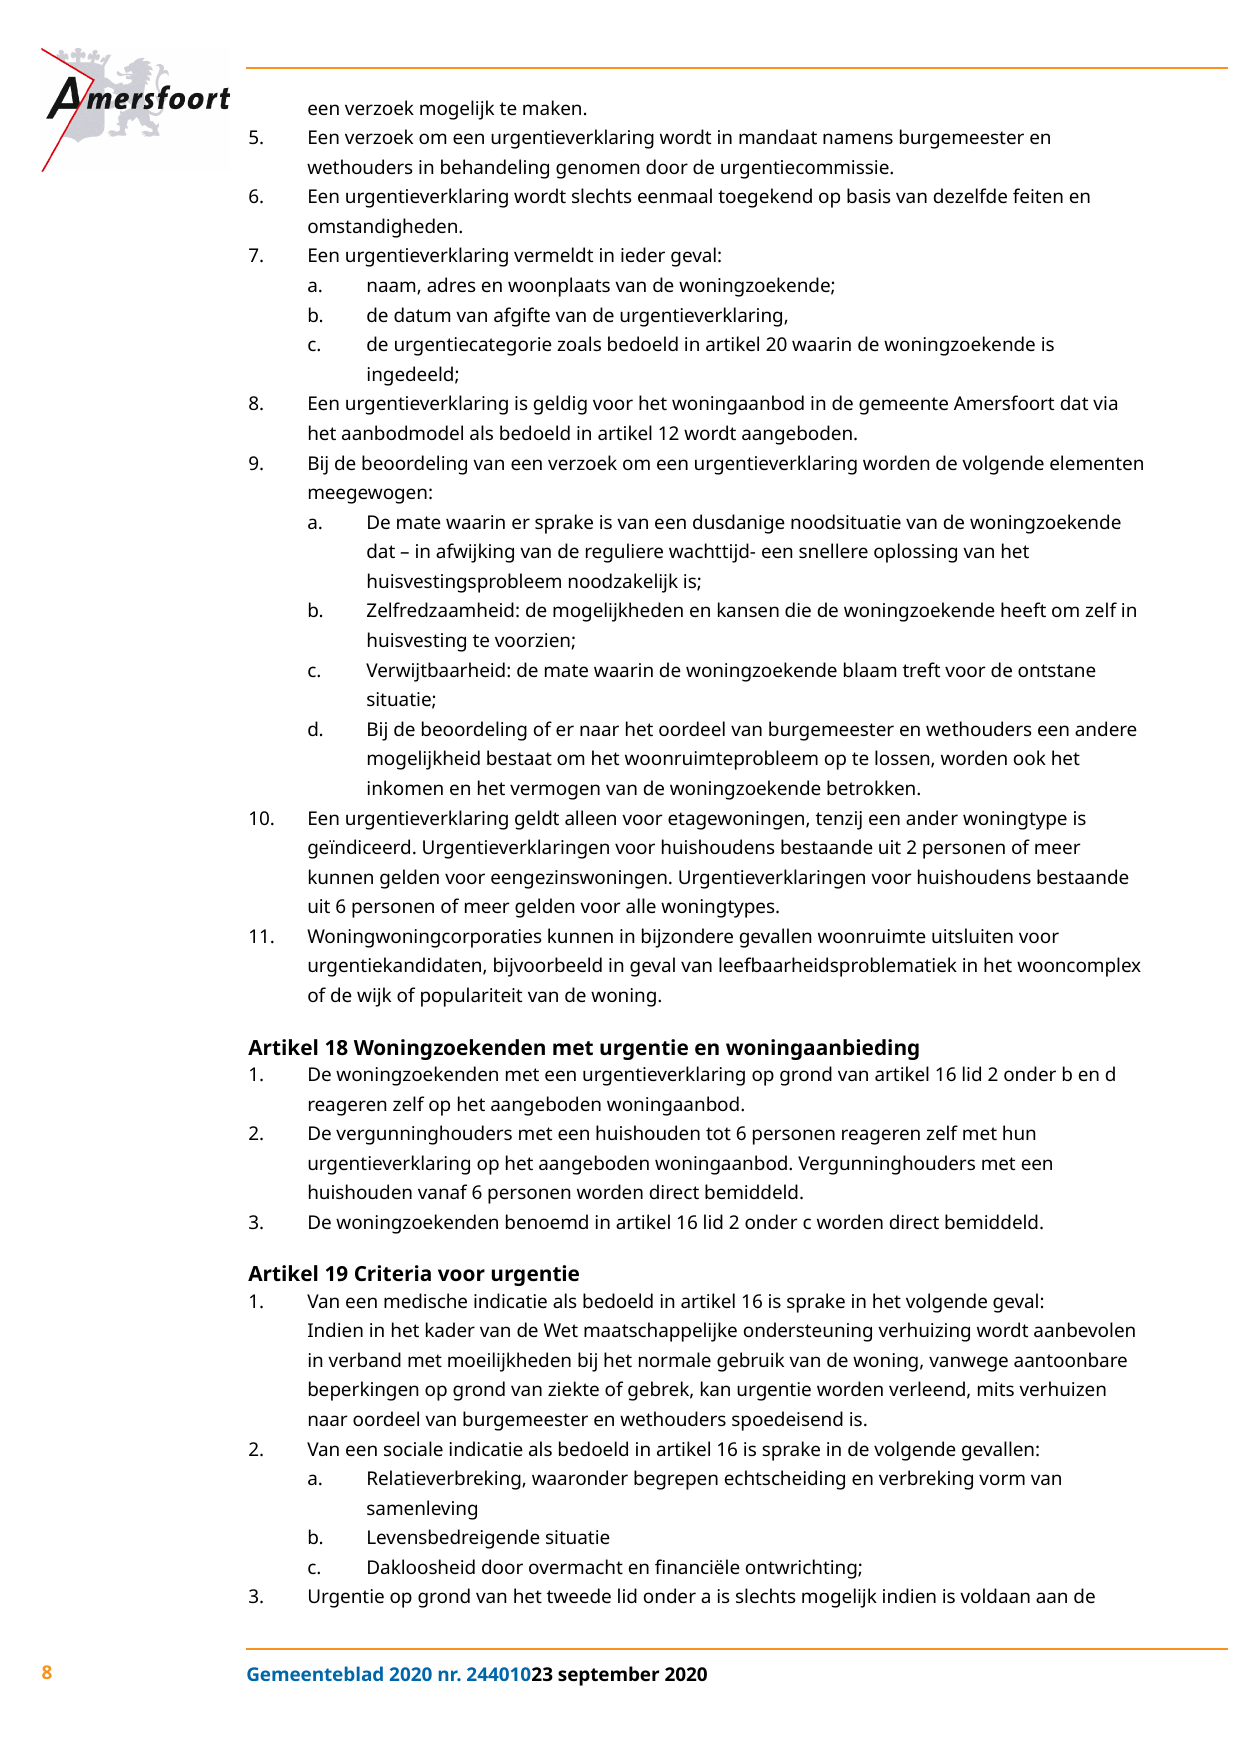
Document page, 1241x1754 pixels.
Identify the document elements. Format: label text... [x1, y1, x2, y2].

list De mate waarin er sprake is van een dusdanige noodsituatie van de woningzoekende dat – in afwijking van de reguliere wachttijd- een snellere oplossing van het huisvestingsprobleem noodzakelijk is; [307, 509, 1152, 594]
list naam, adres en woonplaats van de woningzoekende; [307, 272, 1152, 298]
list Zelfredzaamheid: de mogelijkheden en kansen die de woningzoekende heeft om zelf in huisvesting te voorzien; [307, 598, 1152, 653]
list Levensbedreigende situatie [307, 1524, 1152, 1550]
list Dakloosheid door overmacht en financiële ontwrichting; [307, 1554, 1152, 1580]
list de datum van afgifte van de urgentieverklaring, [307, 302, 1152, 328]
list Urgentie op grond van het tweede lid onder a is slechts mogelijk indien is voldaan aan de [248, 1584, 1152, 1609]
list De vergunninghouders met een huishouden tot 6 personen reageren zelf met hun urgentieverklaring op het aangeboden woningaanbod. Vergunninghouders met een huishouden vanaf 6 personen worden direct bemiddeld. [248, 1120, 1152, 1205]
list Van een sociale indicatie als bedoeld in artikel 16 is sprake in de volgende gevallen: [248, 1436, 1152, 1462]
list De woningzoekenden met een urgentieverklaring op grond van artikel 16 lid 2 onder b en d reageren zelf op het aangeboden woningaanbod. [248, 1061, 1152, 1116]
text Artikel 19 Criteria voor urgentie [248, 1259, 1152, 1288]
picture [41, 47, 231, 172]
list Een verzoek om een urgentieverklaring wordt in mandaat namens burgemeester en wethouders in behandeling genomen door de urgentiecommissie. [248, 124, 1152, 180]
list een verzoek mogelijk te maken. [248, 95, 1152, 121]
list De woningzoekenden benoemd in artikel 16 lid 2 onder c worden direct bemiddeld. [248, 1209, 1152, 1235]
list Verwijtbaarheid: de mate waarin de woningzoekende blaam treft voor de ontstane situatie; [307, 657, 1152, 712]
list Van een medische indicatie als bedoeld in artikel 16 is sprake in het volgende geval: [248, 1288, 1152, 1314]
list Relatieverbreking, waaronder begrepen echtscheiding en verbreking vorm van samenleving [307, 1465, 1152, 1521]
list Woningwoningcorporaties kunnen in bijzondere gevallen woonruimte uitsluiten voor urgentiekandidaten, bijvoorbeeld in geval van leefbaarheidsproblematiek in het wooncomplex of de wijk of populariteit van de woning. [248, 923, 1152, 1008]
list Een urgentieverklaring geldt alleen voor etagewoningen, tenzij een ander woningtype is geïndiceerd. Urgentieverklaringen voor huishoudens bestaande uit 2 personen of meer kunnen gelden voor eengezinswoningen. Urgentieverklaringen voor huishoudens bestaande uit 6 personen of meer gelden voor alle woningtypes. [248, 805, 1152, 919]
list Een urgentieverklaring vermeldt in ieder geval: [248, 243, 1152, 268]
text Artikel 18 Woningzoekenden met urgentie en woningaanbieding [248, 1033, 1152, 1061]
list Indien in het kader van de Wet maatschappelijke ondersteuning verhuizing wordt aanbevolen in verband met moeilijkheden bij het normale gebruik van de woning, vanwege aantoonbare beperkingen op grond van ziekte of gebrek, kan urgentie worden verleend, mits verhuizen naar oordeel van burgemeester en wethouders spoedeisend is. [248, 1317, 1152, 1432]
list Bij de beoordeling van een verzoek om een urgentieverklaring worden de volgende elementen meegewogen: [248, 450, 1152, 505]
list Een urgentieverklaring is geldig voor het woningaanbod in de gemeente Amersfoort dat via het aanbodmodel als bedoeld in artikel 12 wordt aangeboden. [248, 391, 1152, 446]
list de urgentiecategorie zoals bedoeld in artikel 20 waarin de woningzoekende is ingedeeld; [307, 331, 1152, 387]
list Bij de beoordeling of er naar het oordeel van burgemeester en wethouders een andere mogelijkheid bestaat om het woonruimteprobleem op te lossen, worden ook het inkomen en het vermogen van de woningzoekende betrokken. [307, 716, 1152, 801]
list Een urgentieverklaring wordt slechts eenmaal toegekend op basis van dezelfde feiten en omstandigheden. [248, 183, 1152, 239]
